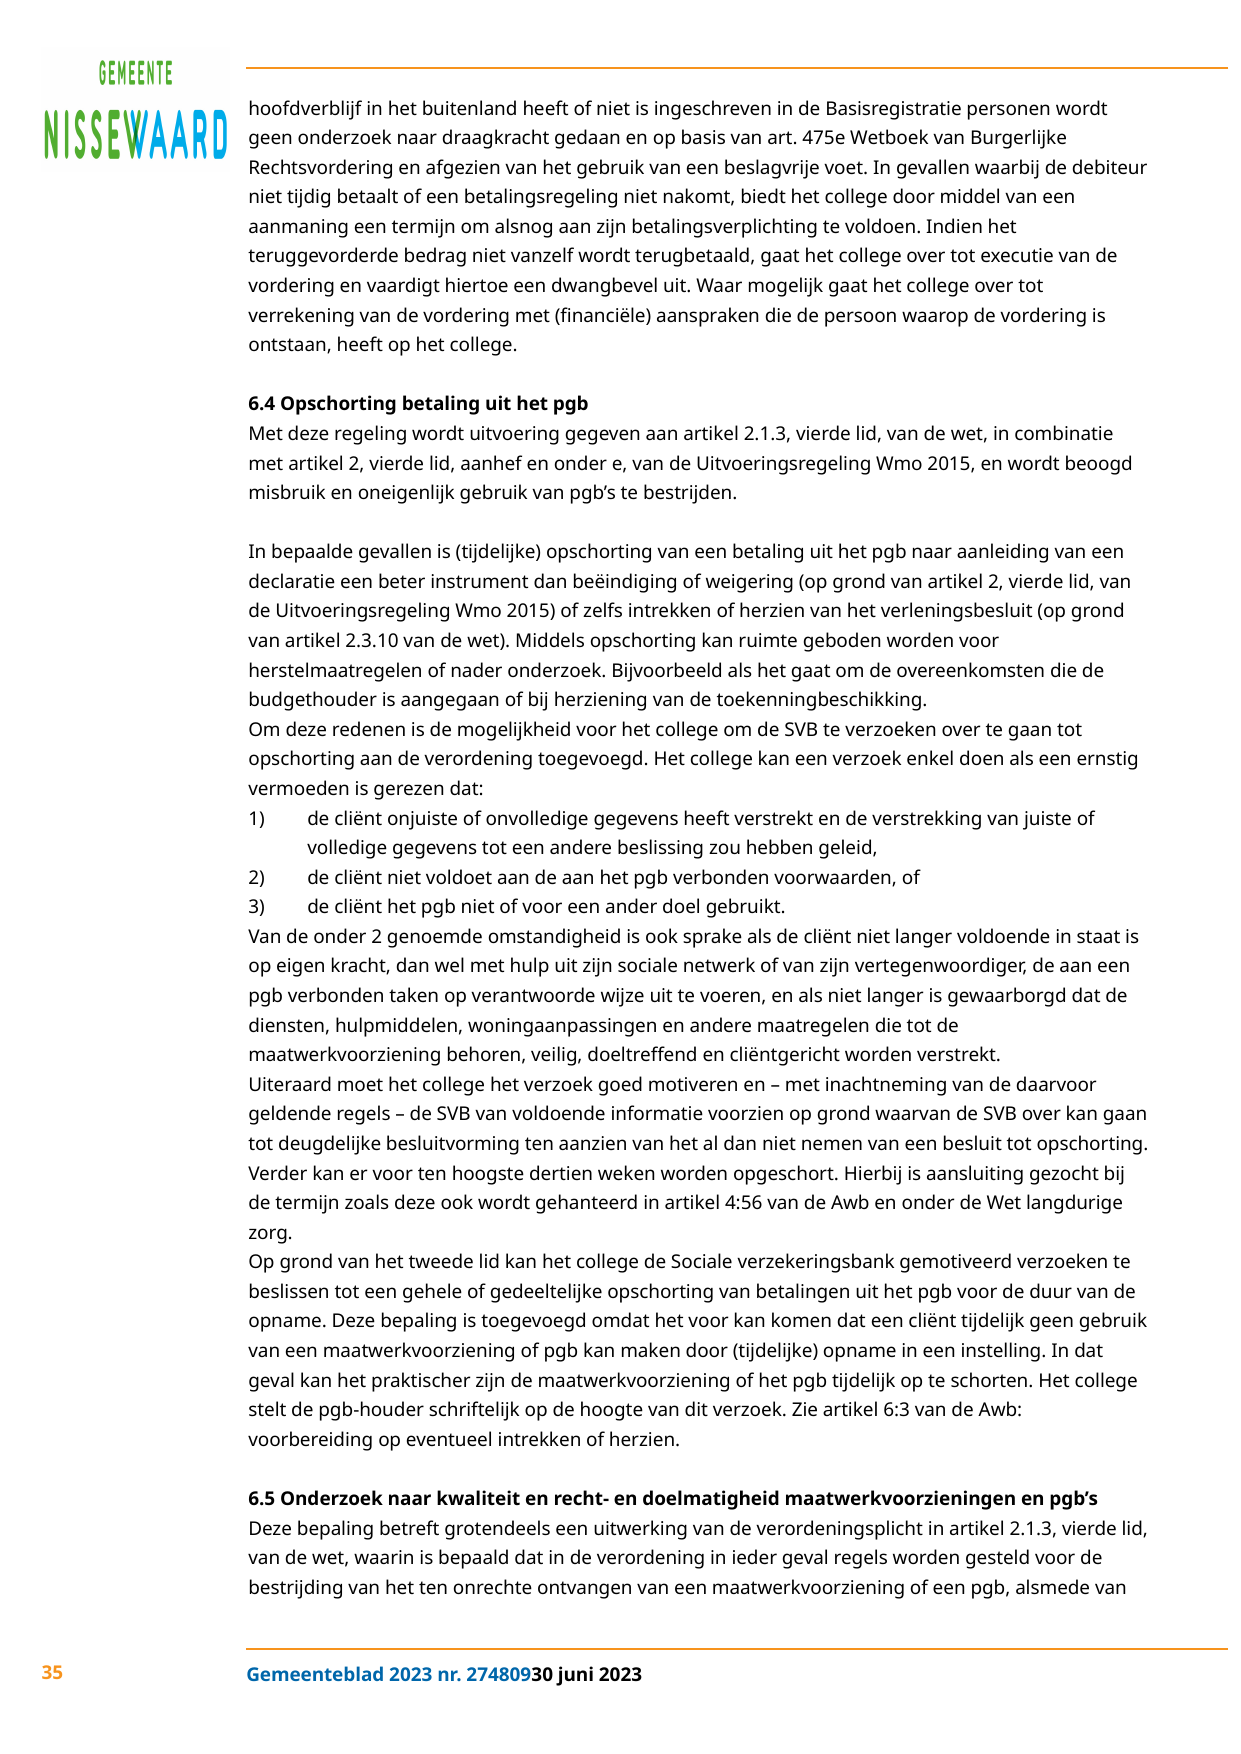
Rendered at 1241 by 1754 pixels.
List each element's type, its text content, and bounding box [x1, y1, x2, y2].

text In bepaalde gevallen is (tijdelijke) opschorting van een betaling uit het pgb naar aanleiding van een declaratie een beter instrument dan beëindiging of weigering (op grond van artikel 2, vierde lid, van de Uitvoeringsregeling Wmo 2015) of zelfs intrekken of herzien van het verleningsbesluit (op grond van artikel 2.3.10 van de wet). Middels opschorting kan ruimte geboden worden voor herstelmaatregelen of nader onderzoek. Bijvoorbeeld als het gaat om de overeenkomsten die de budgethouder is aangegaan of bij herziening van de toekenningbeschikking. [248, 538, 1152, 712]
text Uiteraard moet het college het verzoek goed motiveren en – met inachtneming van de daarvoor geldende regels – de SVB van voldoende informatie voorzien op grond waarvan de SVB over kan gaan tot deugdelijke besluitvorming ten aanzien van het al dan niet nemen van een besluit tot opschorting. [248, 1071, 1152, 1156]
text 6.5 Onderzoek naar kwaliteit en recht- en doelmatigheid maatwerkvoorzieningen en pgb’s [248, 1485, 1152, 1511]
picture [41, 47, 231, 172]
list de cliënt het pgb niet of voor een ander doel gebruikt. [248, 893, 1152, 919]
text 6.4 Opschorting betaling uit het pgb [248, 391, 1152, 416]
text hoofdverblijf in het buitenland heeft of niet is ingeschreven in de Basisregistratie personen wordt geen onderzoek naar draagkracht gedaan en op basis van art. 475e Wetboek van Burgerlijke Rechtsvordering en afgezien van het gebruik van een beslagvrije voet. In gevallen waarbij de debiteur niet tijdig betaalt of een betalingsregeling niet nakomt, biedt het college door middel van een aanmaning een termijn om alsnog aan zijn betalingsverplichting te voldoen. Indien het teruggevorderde bedrag niet vanzelf wordt terugbetaald, gaat het college over tot executie van de vordering en vaardigt hiertoe een dwangbevel uit. Waar mogelijk gaat het college over tot verrekening van de vordering met (financiële) aanspraken die de persoon waarop de vordering is ontstaan, heeft op het college. [248, 95, 1152, 357]
text Deze bepaling betreft grotendeels een uitwerking van de verordeningsplicht in artikel 2.1.3, vierde lid, van de wet, waarin is bepaald dat in de verordening in ieder geval regels worden gesteld voor de bestrijding van het ten onrechte ontvangen van een maatwerkvoorziening of een pgb, alsmede van [248, 1515, 1152, 1600]
text Om deze redenen is de mogelijkheid voor het college om de SVB te verzoeken over te gaan tot opschorting aan de verordening toegevoegd. Het college kan een verzoek enkel doen als een ernstig vermoeden is gerezen dat: [248, 716, 1152, 801]
text Met deze regeling wordt uitvoering gegeven aan artikel 2.1.3, vierde lid, van de wet, in combinatie met artikel 2, vierde lid, aanhef en onder e, van de Uitvoeringsregeling Wmo 2015, en wordt beoogd misbruik en oneigenlijk gebruik van pgb’s te bestrijden. [248, 420, 1152, 505]
text Op grond van het tweede lid kan het college de Sociale verzekeringsbank gemotiveerd verzoeken te beslissen tot een gehele of gedeeltelijke opschorting van betalingen uit het pgb voor de duur van de opname. Deze bepaling is toegevoegd omdat het voor kan komen dat een cliënt tijdelijk geen gebruik van een maatwerkvoorziening of pgb kan maken door (tijdelijke) opname in een instelling. In dat geval kan het praktischer zijn de maatwerkvoorziening of het pgb tijdelijk op te schorten. Het college stelt de pgb-houder schriftelijk op de hoogte van dit verzoek. Zie artikel 6:3 van de Awb: voorbereiding op eventueel intrekken of herzien. [248, 1248, 1152, 1452]
list de cliënt onjuiste of onvolledige gegevens heeft verstrekt en de verstrekking van juiste of volledige gegevens tot een andere beslissing zou hebben geleid, [248, 805, 1152, 860]
list de cliënt niet voldoet aan de aan het pgb verbonden voorwaarden, of [248, 864, 1152, 890]
text Van de onder 2 genoemde omstandigheid is ook sprake als de cliënt niet langer voldoende in staat is op eigen kracht, dan wel met hulp uit zijn sociale netwerk of van zijn vertegenwoordiger, de aan een pgb verbonden taken op verantwoorde wijze uit te voeren, en als niet langer is gewaarborgd dat de diensten, hulpmiddelen, woningaanpassingen en andere maatregelen die tot de maatwerkvoorziening behoren, veilig, doeltreffend en cliëntgericht worden verstrekt. [248, 923, 1152, 1067]
text Verder kan er voor ten hoogste dertien weken worden opgeschort. Hierbij is aansluiting gezocht bij de termijn zoals deze ook wordt gehanteerd in artikel 4:56 van de Awb en onder de Wet langdurige zorg. [248, 1160, 1152, 1245]
